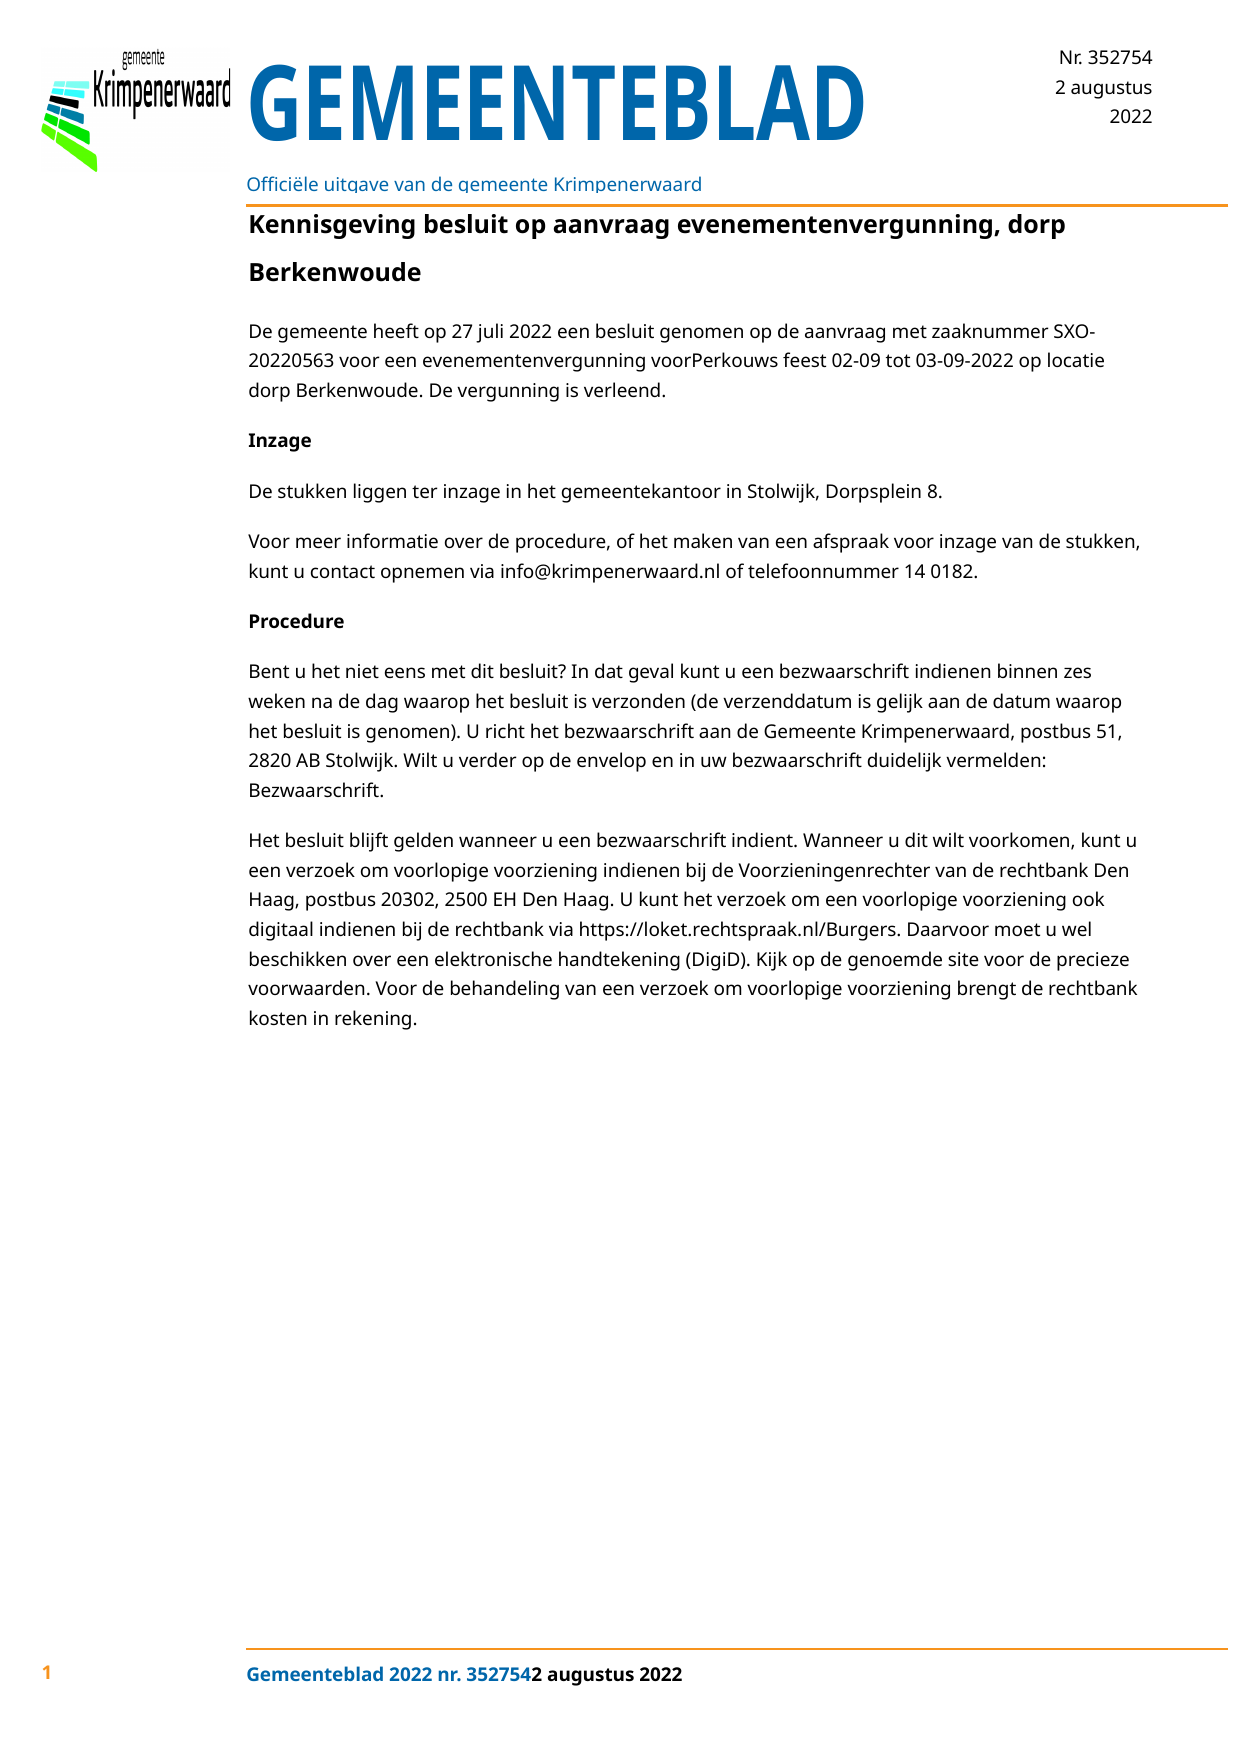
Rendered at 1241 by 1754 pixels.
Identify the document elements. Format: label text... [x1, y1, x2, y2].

picture [41, 47, 231, 172]
text Bent u het niet eens met dit besluit? In dat geval kunt u een bezwaarschrift indienen binnen zes weken na de dag waarop het besluit is verzonden (de verzenddatum is gelijk aan de datum waarop het besluit is genomen). U richt het bezwaarschrift aan de Gemeente Krimpenerwaard, postbus 51, 2820 AB Stolwijk. Wilt u verder op de envelop en in uw bezwaarschrift duidelijk vermelden: Bezwaarschrift. [248, 659, 1152, 803]
text Inzage [248, 427, 1152, 453]
text Het besluit blijft gelden wanneer u een bezwaarschrift indient. Wanneer u dit wilt voorkomen, kunt u een verzoek om voorlopige voorziening indienen bij de Voorzieningenrechter van de rechtbank Den Haag, postbus 20302, 2500 EH Den Haag. U kunt het verzoek om een voorlopige voorziening ook digitaal indienen bij de rechtbank via https://loket.rechtspraak.nl/Burgers. Daarvoor moet u wel beschikken over een elektronische handtekening (DigiD). Kijk op de genoemde site voor de precieze voorwaarden. Voor de behandeling van een verzoek om voorlopige voorziening brengt de rechtbank kosten in rekening. [248, 827, 1152, 1031]
text Procedure [248, 608, 1152, 634]
text De stukken liggen ter inzage in het gemeentekantoor in Stolwijk, Dorpsplein 8. [248, 478, 1152, 504]
text De gemeente heeft op 27 juli 2022 een besluit genomen op de aanvraag met zaaknummer SXO-20220563 voor een evenementenvergunning voorPerkouws feest 02-09 tot 03-09-2022 op locatie dorp Berkenwoude. De vergunning is verleend. [248, 318, 1152, 403]
text Voor meer informatie over de procedure, of het maken van een afspraak voor inzage van de stukken, kunt u contact opnemen via info@krimpenerwaard.nl of telefoonnummer 14 0182. [248, 528, 1152, 584]
text Kennisgeving besluit op aanvraag evenementenvergunning, dorp Berkenwoude [248, 207, 1152, 288]
